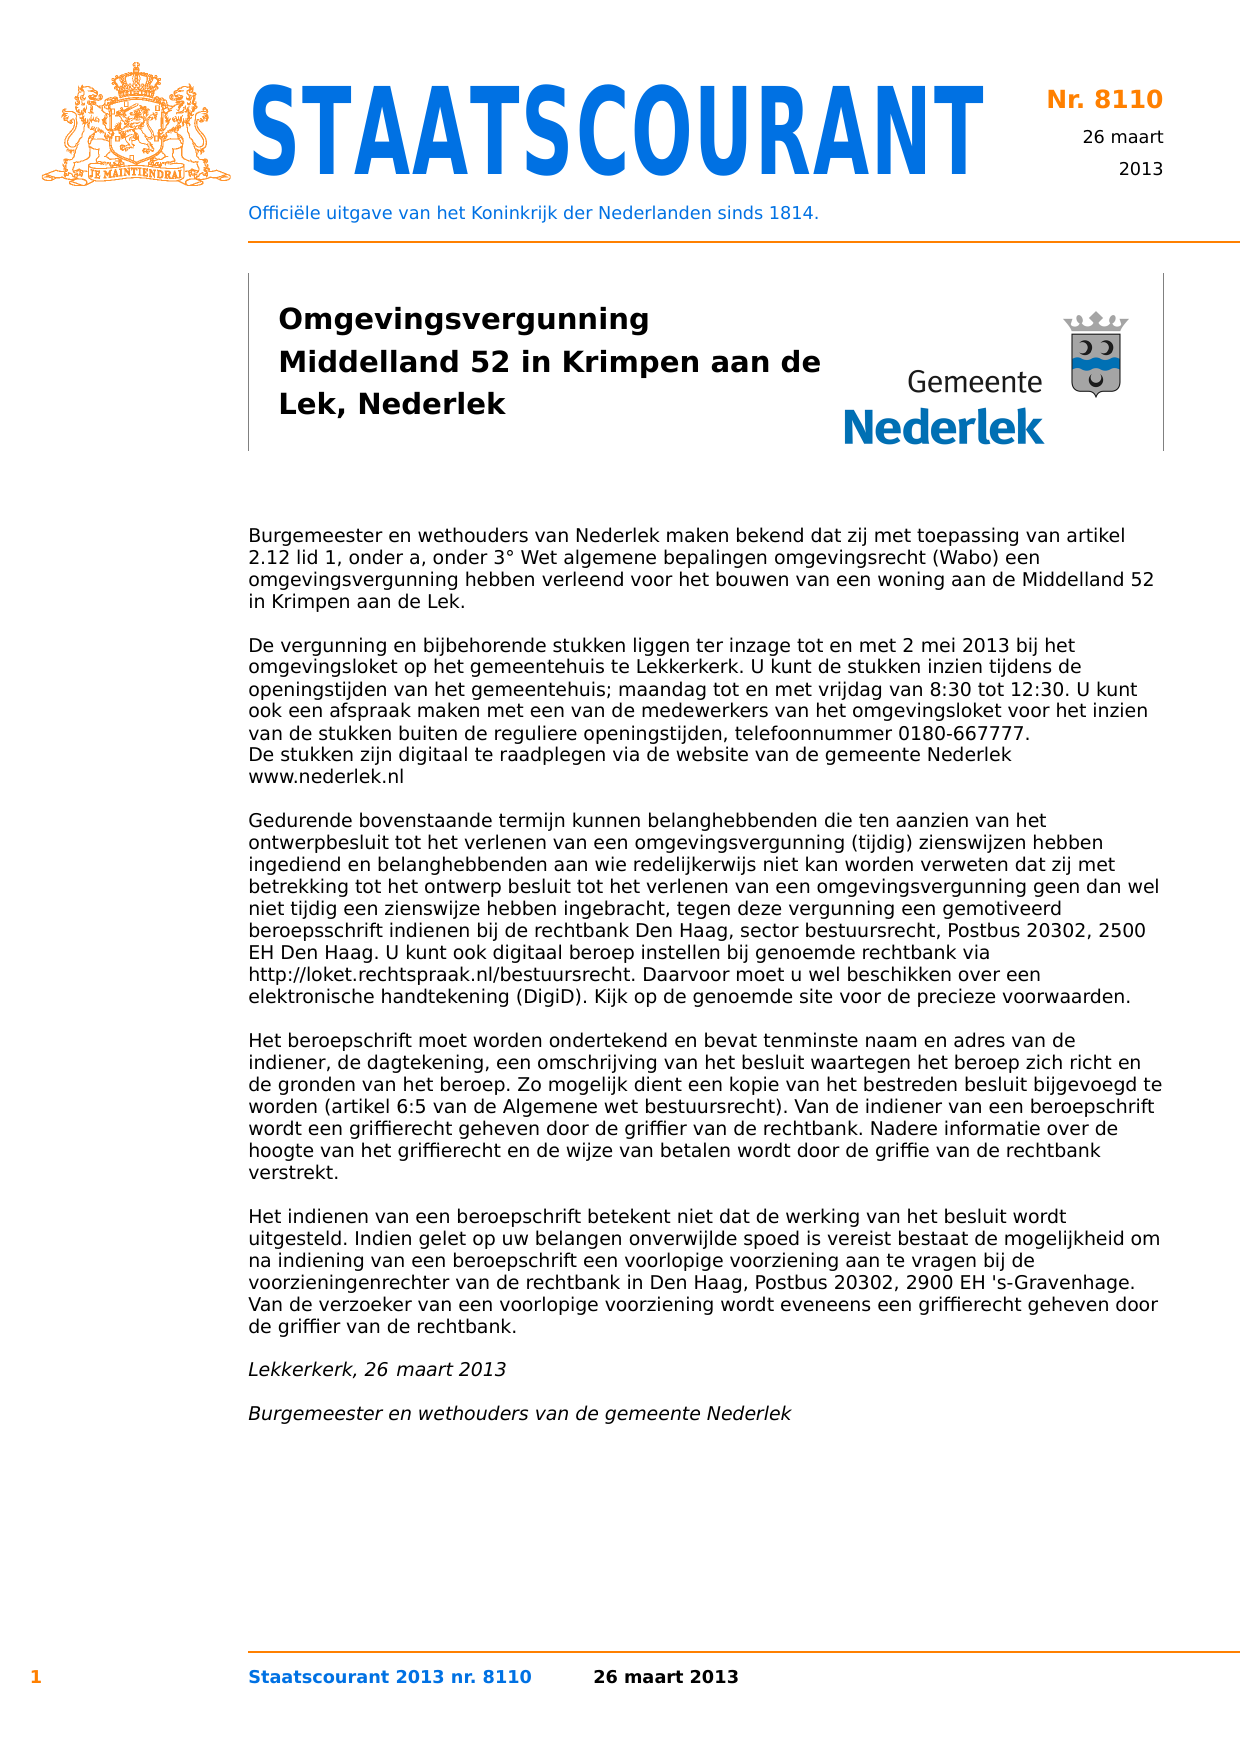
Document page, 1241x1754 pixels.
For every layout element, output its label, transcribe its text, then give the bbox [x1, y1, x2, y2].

text Burgemeester en wethouders van Nederlek maken bekend dat zij met toepassing van artikel 2.12 lid 1, onder a, onder 3° Wet algemene bepalingen omgevingsrecht (Wabo) een omgevingsvergunning hebben verleend voor het bouwen van een woning aan de Middelland 52 in Krimpen aan de Lek. [248, 525, 1163, 613]
picture [838, 302, 1134, 451]
text Gedurende bovenstaande termijn kunnen belanghebbenden die ten aanzien van het ontwerpbesluit tot het verlenen van een omgevingsvergunning (tijdig) zienswijzen hebben ingediend en belanghebbenden aan wie redelijkerwijs niet kan worden verweten dat zij met betrekking tot het ontwerp besluit tot het verlenen van een omgevingsvergunning geen dan wel niet tijdig een zienswijze hebben ingebracht, tegen deze vergunning een gemotiveerd beroepsschrift indienen bij de rechtbank Den Haag, sector bestuursrecht, Postbus 20302, 2500 EH Den Haag. U kunt ook digitaal beroep instellen bij genoemde rechtbank via http://loket.rechtspraak.nl/bestuursrecht. Daarvoor moet u wel beschikken over een elektronische handtekening (DigiD). Kijk op de genoemde site voor de precieze voorwaarden. [248, 810, 1163, 1008]
subtitle Omgevingsvergunning Middelland 52 in Krimpen aan de Lek, Nederlek [249, 273, 1163, 451]
text Burgemeester en wethouders van de gemeente Nederlek [248, 1403, 1163, 1425]
table_header STAATSCOURANT [248, 62, 998, 203]
table_cell 2013 [998, 153, 1240, 203]
text Het indienen van een beroepschrift betekent niet dat de werking van het besluit wordt uitgesteld. Indien gelet op uw belangen onverwijlde spoed is vereist bestaat de mogelijkheid om na indiening van een beroepschrift een voorlopige voorziening aan te vragen bij de voorzieningenrechter van de rechtbank in Den Haag, Postbus 20302, 2900 EH 's-Gravenhage. Van de verzoeker van een voorlopige voorziening wordt eveneens een griffierecht geheven door de griffier van de rechtbank. [248, 1206, 1163, 1337]
table_header Nr. 8110 [998, 62, 1240, 121]
table_cell 26 maart [998, 121, 1240, 153]
table_header [25, 62, 248, 241]
picture [41, 62, 231, 186]
text De vergunning en bijbehorende stukken liggen ter inzage tot en met 2 mei 2013 bij het omgevingsloket op het gemeentehuis te Lekkerkerk. U kunt de stukken inzien tijdens de openingstijden van het gemeentehuis; maandag tot en met vrijdag van 8:30 tot 12:30. U kunt ook een afspraak maken met een van de medewerkers van het omgevingsloket voor het inzien van de stukken buiten de reguliere openingstijden, telefoonnummer 0180-667777. [248, 634, 1163, 744]
text Lekkerkerk, 26 maart 2013 [248, 1359, 1163, 1381]
text Het beroepschrift moet worden ondertekend en bevat tenminste naam en adres van de indiener, de dagtekening, een omschrijving van het besluit waartegen het beroep zich richt en de gronden van het beroep. Zo mogelijk dient een kopie van het bestreden besluit bijgevoegd te worden (artikel 6:5 van de Algemene wet bestuursrecht). Van de indiener van een beroepschrift wordt een griffierecht geheven door de griffier van de rechtbank. Nadere informatie over de hoogte van het griffierecht en de wijze van betalen wordt door de griffie van de rechtbank verstrekt. [248, 1030, 1163, 1184]
table_cell Officiële uitgave van het Koninkrijk der Nederlanden sinds 1814. [248, 203, 1240, 241]
text De stukken zijn digitaal te raadplegen via de website van de gemeente Nederlek www.nederlek.nl [248, 744, 1163, 788]
